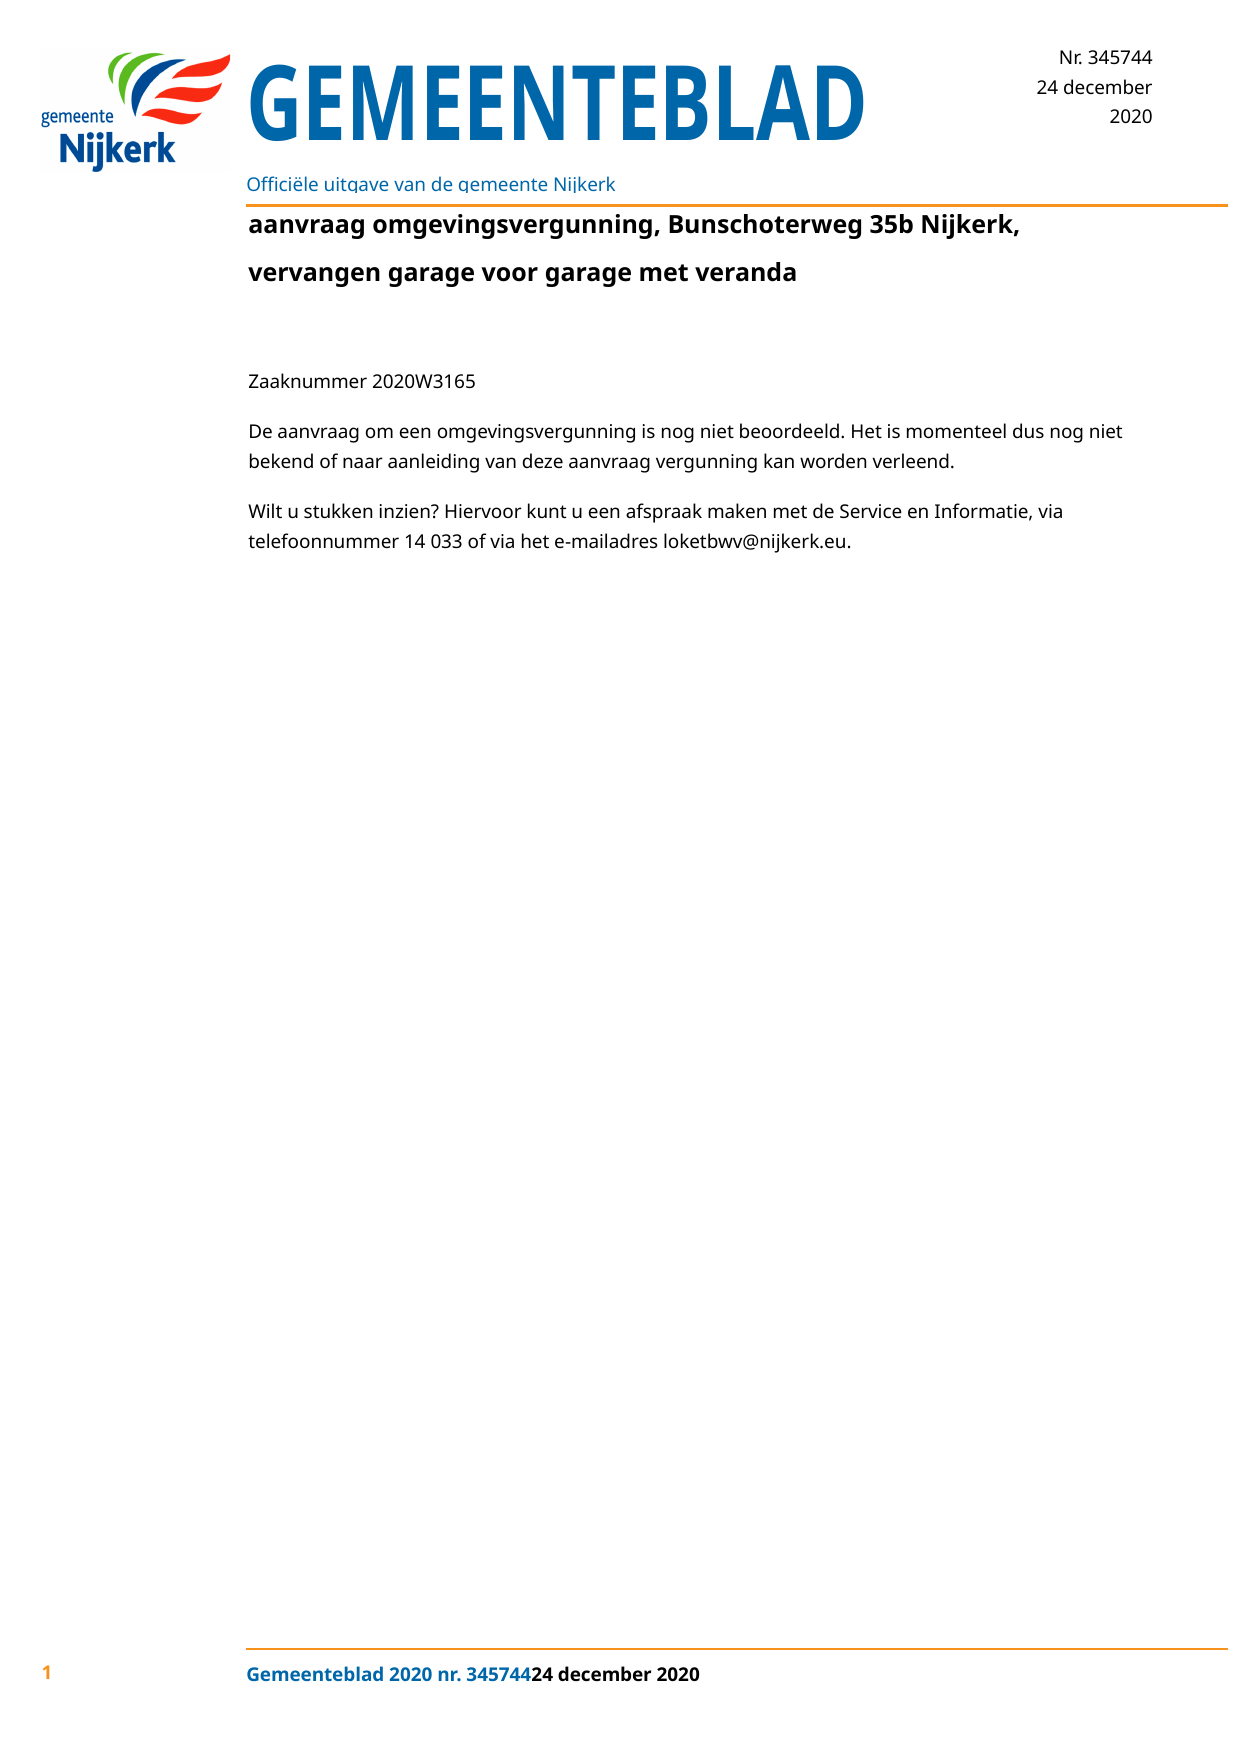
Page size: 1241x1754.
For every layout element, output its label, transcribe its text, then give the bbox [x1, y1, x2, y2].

text aanvraag omgevingsvergunning, Bunschoterweg 35b Nijkerk, vervangen garage voor garage met veranda [248, 207, 1152, 288]
picture [41, 47, 231, 172]
text Zaaknummer 2020W3165 [248, 368, 1152, 394]
text De aanvraag om een omgevingsvergunning is nog niet beoordeeld. Het is momenteel dus nog niet bekend of naar aanleiding van deze aanvraag vergunning kan worden verleend. [248, 419, 1152, 474]
text Wilt u stukken inzien? Hiervoor kunt u een afspraak maken met de Service en Informatie, via telefoonnummer 14 033 of via het e-mailadres loketbwv@nijkerk.eu. [248, 499, 1152, 554]
